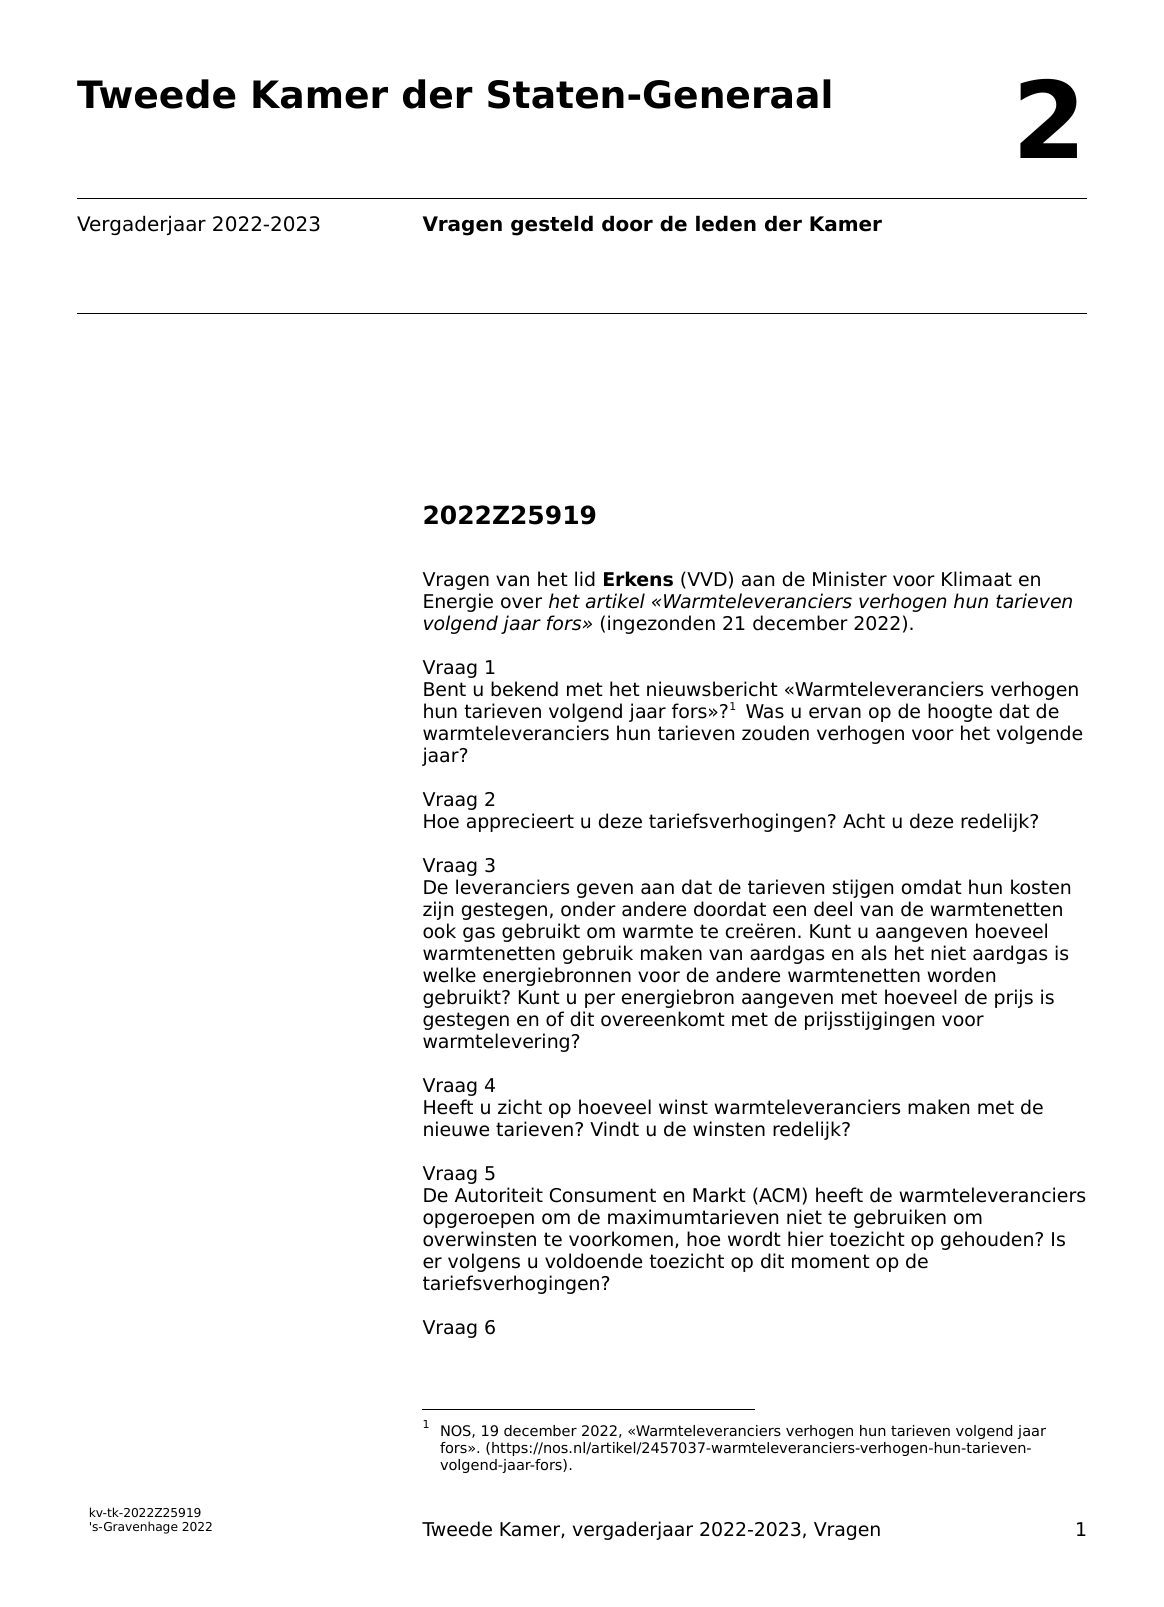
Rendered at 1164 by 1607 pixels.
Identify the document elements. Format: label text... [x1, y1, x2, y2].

text Vraag 2 [422, 789, 1087, 811]
text Vraag 1 [422, 657, 1087, 679]
table_header 2 [886, 59, 1087, 198]
text 's-Gravenhage 2022 [88, 1520, 323, 1534]
table_header Tweede Kamer der Staten-Generaal [77, 59, 886, 198]
table_cell Vragen gesteld door de leden der Kamer [422, 199, 1087, 313]
text Vraag 5 [422, 1163, 1087, 1185]
text NOS, 19 december 2022, «Warmteleveranciers verhogen hun tarieven volgend jaar fors». (https://nos.nl/artikel/2457037-warmteleveranciers-verhogen-hun-tarieven-volgend-jaar-fors). [422, 1418, 1087, 1474]
text 2022Z25919 [422, 501, 1087, 531]
text Vraag 3 [422, 855, 1087, 877]
text De leveranciers geven aan dat de tarieven stijgen omdat hun kosten zijn gestegen, onder andere doordat een deel van de warmtenetten ook gas gebruikt om warmte te creëren. Kunt u aangeven hoeveel warmtenetten gebruik maken van aardgas en als het niet aardgas is welke energiebronnen voor de andere warmtenetten worden gebruikt? Kunt u per energiebron aangeven met hoeveel de prijs is gestegen en of dit overeenkomt met de prijsstijgingen voor warmtelevering? [422, 877, 1087, 1053]
text Hoe apprecieert u deze tariefsverhogingen? Acht u deze redelijk? [422, 811, 1087, 833]
text Vragen van het lid Erkens (VVD) aan de Minister voor Klimaat en Energie over het artikel «Warmteleveranciers verhogen hun tarieven volgend jaar fors» (ingezonden 21 december 2022). [422, 569, 1087, 635]
text Vraag 6 [422, 1317, 1087, 1339]
table_cell Vergaderjaar 2022-2023 [77, 199, 422, 313]
text Vraag 4 [422, 1075, 1087, 1097]
text Bent u bekend met het nieuwsbericht «Warmteleveranciers verhogen hun tarieven volgend jaar fors»? Was u ervan op de hoogte dat de warmteleveranciers hun tarieven zouden verhogen voor het volgende jaar? [422, 679, 1087, 767]
text De Autoriteit Consument en Markt (ACM) heeft de warmteleveranciers opgeroepen om de maximumtarieven niet te gebruiken om overwinsten te voorkomen, hoe wordt hier toezicht op gehouden? Is er volgens u voldoende toezicht op dit moment op de tariefsverhogingen? [422, 1185, 1087, 1295]
text kv-tk-2022Z25919 [88, 1506, 323, 1520]
text Heeft u zicht op hoeveel winst warmteleveranciers maken met de nieuwe tarieven? Vindt u de winsten redelijk? [422, 1097, 1087, 1141]
